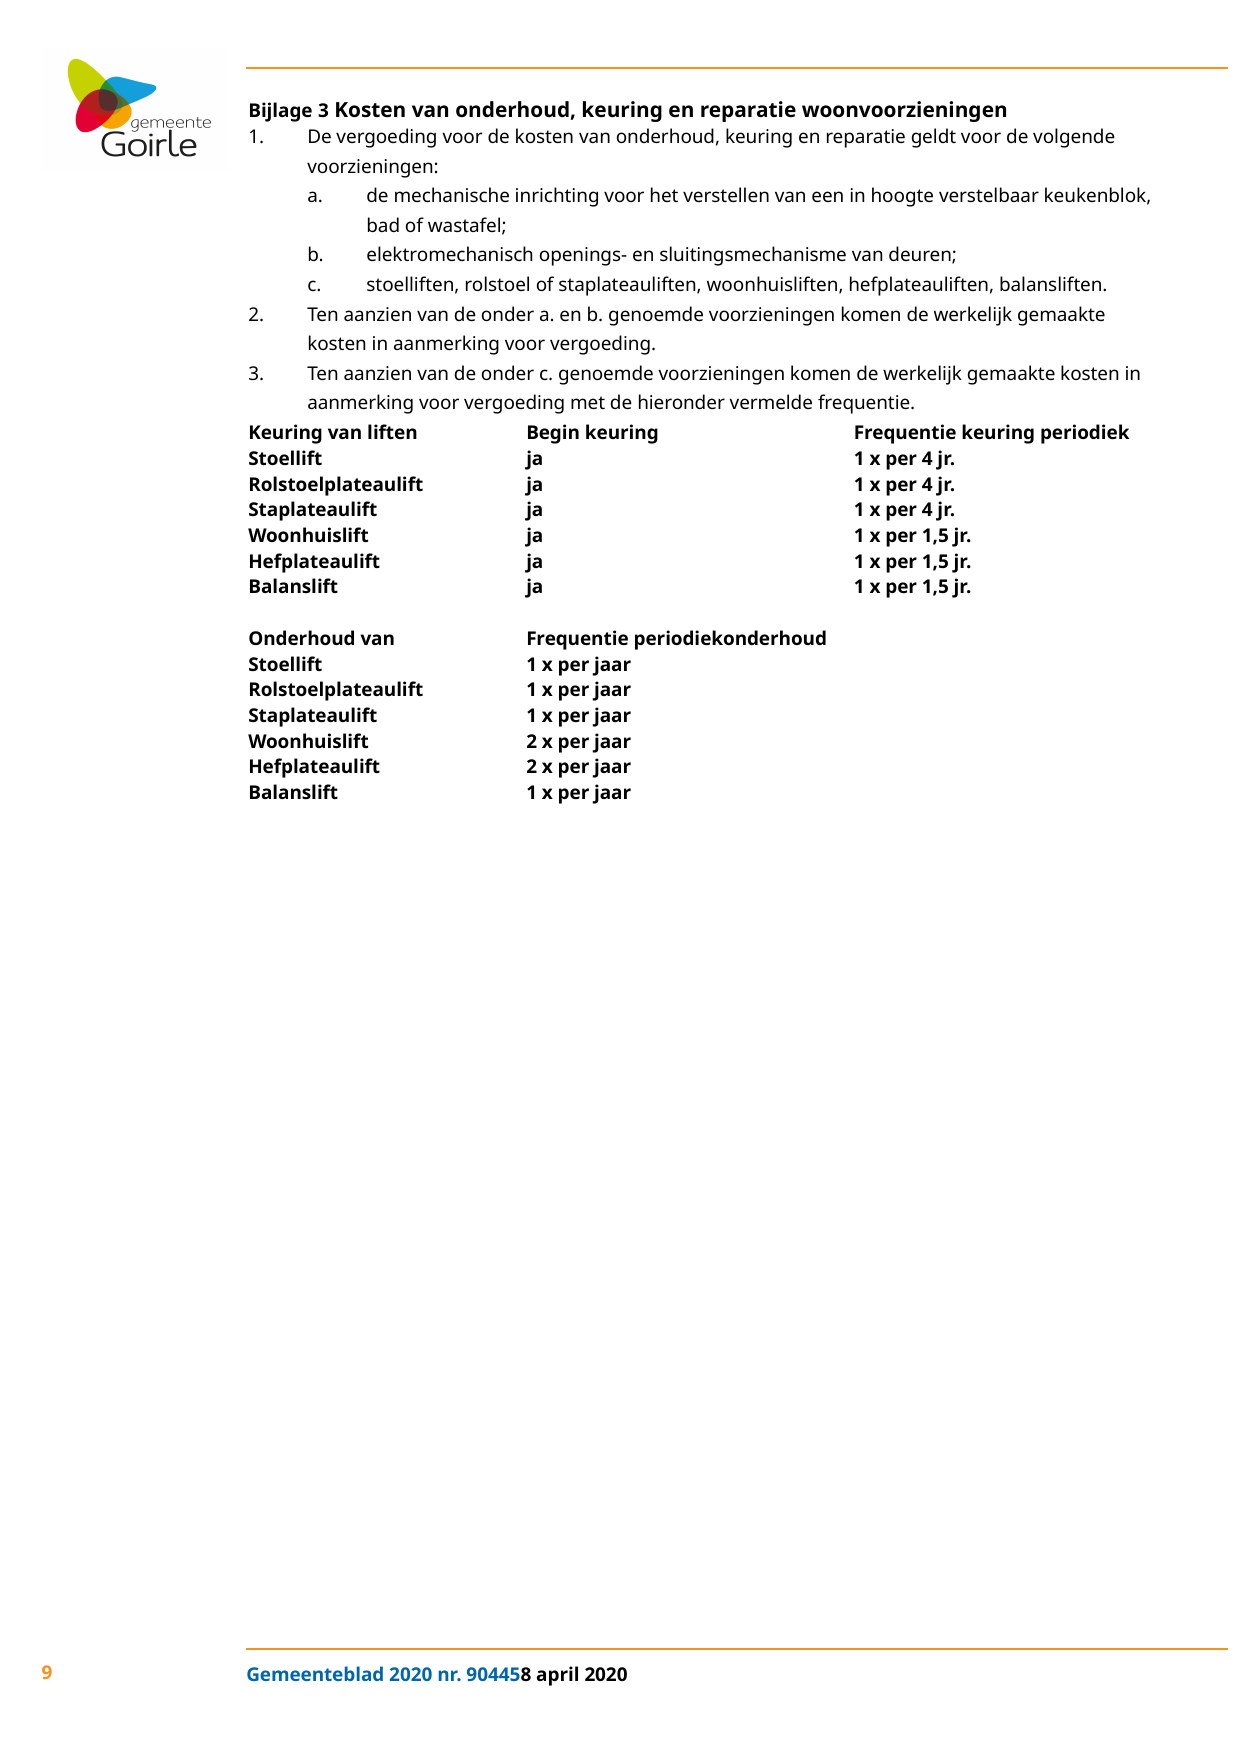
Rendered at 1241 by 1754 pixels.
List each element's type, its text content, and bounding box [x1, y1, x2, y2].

table_cell [854, 728, 1152, 754]
table_cell Rolstoelplateaulift [248, 677, 526, 702]
table_cell Woonhuislift [248, 522, 526, 548]
table_cell 1 x per 4 jr. [854, 471, 1152, 496]
text Bijlage 3 Kosten van onderhoud, keuring en reparatie woonvoorzieningen [248, 95, 1152, 123]
table_cell Staplateaulift [248, 496, 526, 522]
table_cell Stoellift [248, 445, 526, 471]
table_header Begin keuring [526, 419, 854, 445]
table_cell [526, 599, 854, 625]
list elektromechanisch openings- en sluitingsmechanisme van deuren; [307, 242, 1152, 267]
table_cell [854, 754, 1152, 779]
table_cell 1 x per 4 jr. [854, 445, 1152, 471]
table_cell [854, 780, 1152, 805]
list De vergoeding voor de kosten van onderhoud, keuring en reparatie geldt voor de volgende voorzieningen: [248, 123, 1152, 179]
picture [41, 47, 231, 172]
table_cell ja [526, 445, 854, 471]
table_cell ja [526, 496, 854, 522]
table_cell 1 x per 1,5 jr. [854, 522, 1152, 548]
table_cell Hefplateaulift [248, 548, 526, 574]
table_cell Balanslift [248, 780, 526, 805]
table_cell Balanslift [248, 574, 526, 599]
table_cell ja [526, 522, 854, 548]
table_cell ja [526, 574, 854, 599]
table_cell [248, 599, 526, 625]
table_cell ja [526, 471, 854, 496]
table_cell [854, 702, 1152, 728]
table_cell Onderhoud van [248, 625, 526, 651]
table_cell Woonhuislift [248, 728, 526, 754]
table_cell [854, 599, 1152, 625]
table_cell Stoellift [248, 651, 526, 677]
table_cell 1 x per jaar [526, 677, 854, 702]
table_cell Rolstoelplateaulift [248, 471, 526, 496]
table_cell [854, 677, 1152, 702]
table_header Keuring van liften [248, 419, 526, 445]
list Ten aanzien van de onder c. genoemde voorzieningen komen de werkelijk gemaakte kosten in aanmerking voor vergoeding met de hieronder vermelde frequentie. [248, 360, 1152, 415]
list de mechanische inrichting voor het verstellen van een in hoogte verstelbaar keukenblok, bad of wastafel; [307, 182, 1152, 238]
list stoelliften, rolstoel of staplateauliften, woonhuisliften, hefplateauliften, balansliften. [307, 271, 1152, 297]
table_header Frequentie keuring periodiek [854, 419, 1152, 445]
table_cell 1 x per jaar [526, 702, 854, 728]
table_cell 1 x per 1,5 jr. [854, 548, 1152, 574]
table_cell 2 x per jaar [526, 728, 854, 754]
table_cell ja [526, 548, 854, 574]
table_cell 1 x per 4 jr. [854, 496, 1152, 522]
table_cell 1 x per jaar [526, 780, 854, 805]
table_cell [854, 625, 1152, 651]
table_cell 1 x per 1,5 jr. [854, 574, 1152, 599]
table_cell Staplateaulift [248, 702, 526, 728]
table_cell [854, 651, 1152, 677]
table_cell Hefplateaulift [248, 754, 526, 779]
table_cell 2 x per jaar [526, 754, 854, 779]
table_cell 1 x per jaar [526, 651, 854, 677]
list Ten aanzien van de onder a. en b. genoemde voorzieningen komen de werkelijk gemaakte kosten in aanmerking voor vergoeding. [248, 301, 1152, 356]
table_cell Frequentie periodiekonderhoud [526, 625, 854, 651]
